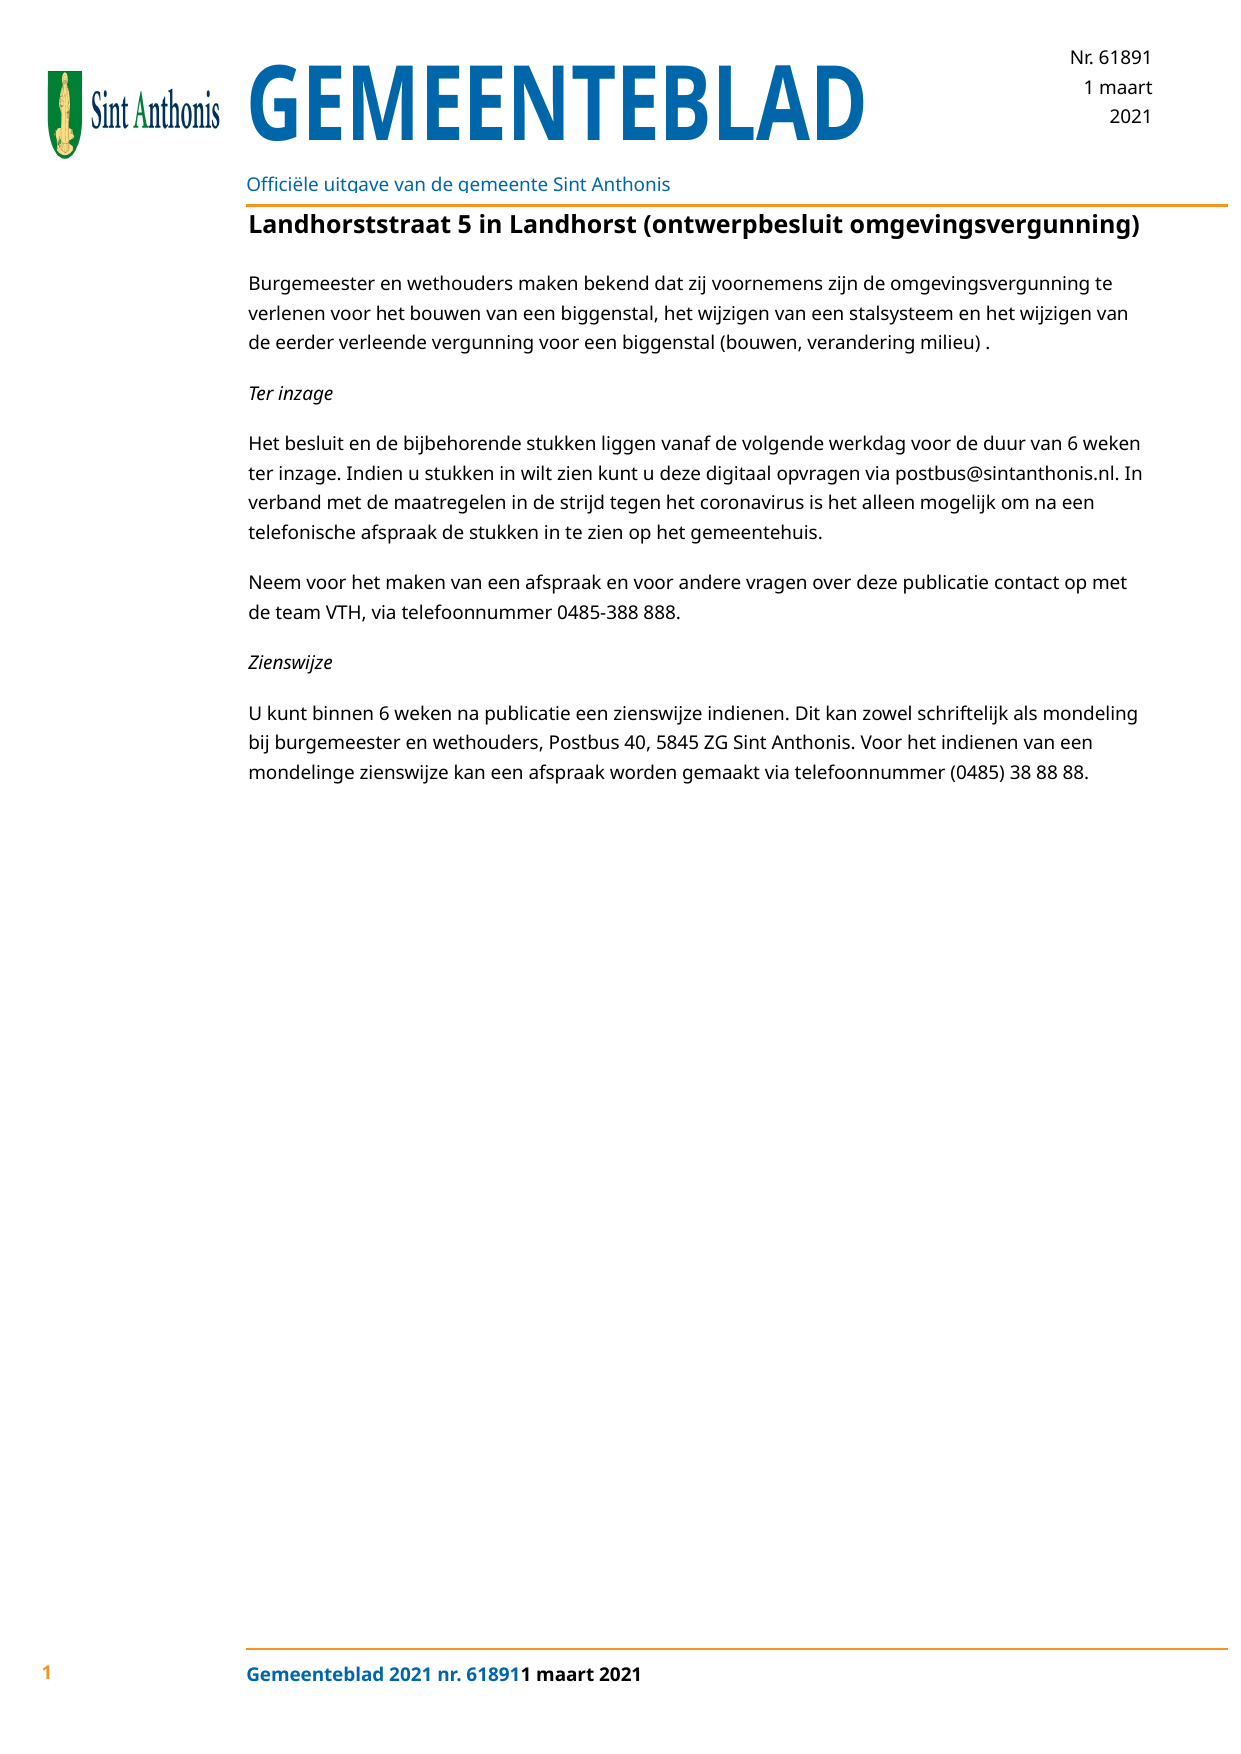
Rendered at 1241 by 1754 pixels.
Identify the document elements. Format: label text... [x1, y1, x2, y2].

text Zienswijze [248, 649, 1152, 675]
text Burgemeester en wethouders maken bekend dat zij voornemens zijn de omgevingsvergunning te verlenen voor het bouwen van een biggenstal, het wijzigen van een stalsysteem en het wijzigen van de eerder verleende vergunning voor een biggenstal (bouwen, verandering milieu) . [248, 270, 1152, 355]
text Neem voor het maken van een afspraak en voor andere vragen over deze publicatie contact op met de team VTH, via telefoonnummer 0485-388 888. [248, 569, 1152, 625]
text Het besluit en de bijbehorende stukken liggen vanaf de volgende werkdag voor de duur van 6 weken ter inzage. Indien u stukken in wilt zien kunt u deze digitaal opvragen via postbus@sintanthonis.nl. In verband met de maatregelen in de strijd tegen het coronavirus is het alleen mogelijk om na een telefonische afspraak de stukken in te zien op het gemeentehuis. [248, 430, 1152, 545]
text Landhorststraat 5 in Landhorst (ontwerpbesluit omgevingsvergunning) [248, 207, 1152, 241]
picture [41, 47, 231, 172]
text Ter inzage [248, 380, 1152, 406]
text U kunt binnen 6 weken na publicatie een zienswijze indienen. Dit kan zowel schriftelijk als mondeling bij burgemeester en wethouders, Postbus 40, 5845 ZG Sint Anthonis. Voor het indienen van een mondelinge zienswijze kan een afspraak worden gemaakt via telefoonnummer (0485) 38 88 88. [248, 700, 1152, 785]
